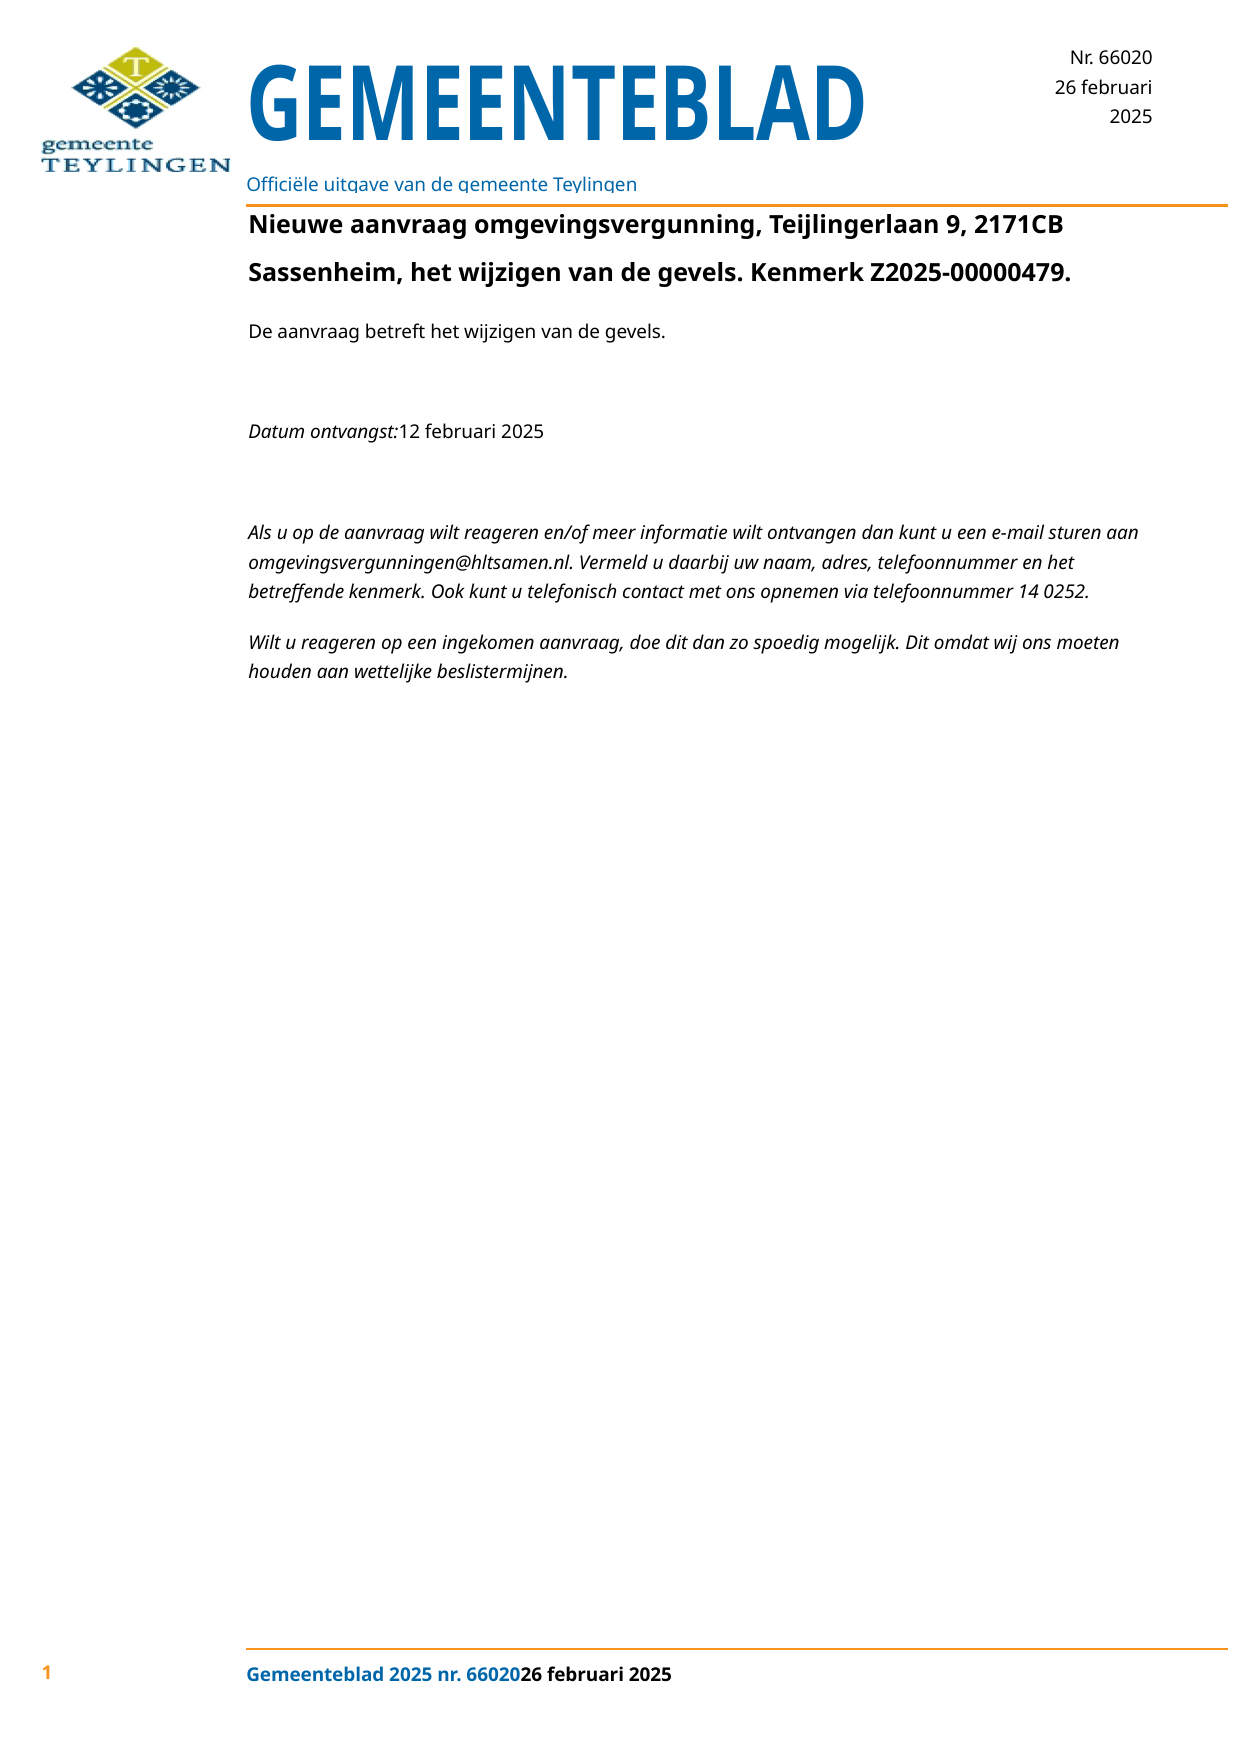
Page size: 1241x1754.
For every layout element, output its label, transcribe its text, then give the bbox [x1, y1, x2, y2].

text Nieuwe aanvraag omgevingsvergunning, Teijlingerlaan 9, 2171CB Sassenheim, het wijzigen van de gevels. Kenmerk Z2025-00000479. [248, 207, 1152, 288]
text Wilt u reageren op een ingekomen aanvraag, doe dit dan zo spoedig mogelijk. Dit omdat wij ons moeten houden aan wettelijke beslistermijnen. [248, 629, 1152, 684]
picture [41, 47, 231, 172]
text De aanvraag betreft het wijzigen van de gevels. [248, 318, 1152, 344]
text Als u op de aanvraag wilt reageren en/of meer informatie wilt ontvangen dan kunt u een e-mail sturen aan omgevingsvergunningen@hltsamen.nl. Vermeld u daarbij uw naam, adres, telefoonnummer en het betreffende kenmerk. Ook kunt u telefonisch contact met ons opnemen via telefoonnummer 14 0252. [248, 519, 1152, 604]
text Datum ontvangst:12 februari 2025 [248, 419, 1152, 444]
